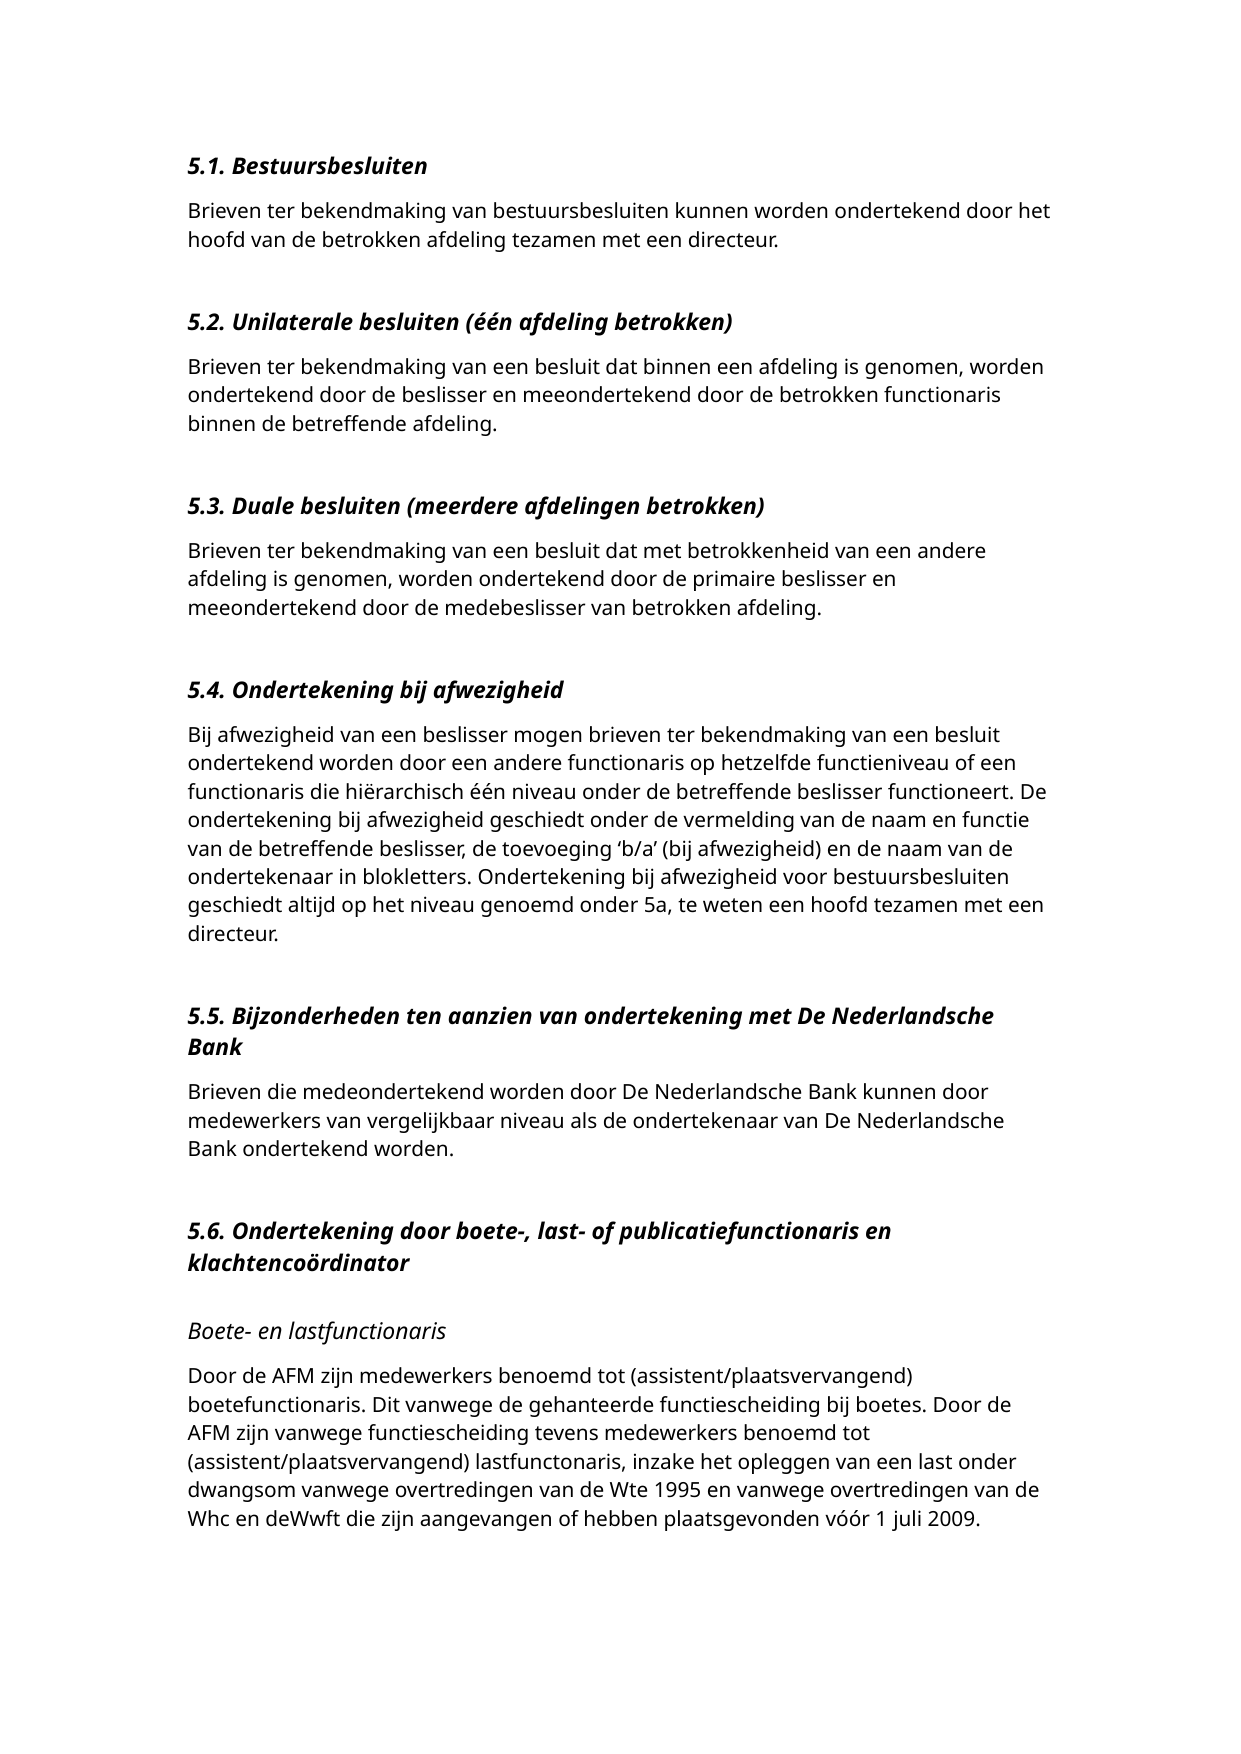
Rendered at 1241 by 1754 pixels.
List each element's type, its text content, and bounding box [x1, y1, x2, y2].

subtitle 5.4. Ondertekening bij afwezigheid [187, 674, 1053, 705]
text Brieven die medeondertekend worden door De Nederlandsche Bank kunnen door medewerkers van vergelijkbaar niveau als de ondertekenaar van De Nederlandsche Bank ondertekend worden. [187, 1077, 1053, 1163]
subtitle 5.5. Bijzonderheden ten aanzien van ondertekening met De Nederlandsche Bank [187, 1000, 1053, 1062]
text Brieven ter bekendmaking van een besluit dat met betrokkenheid van een andere afdeling is genomen, worden ondertekend door de primaire beslisser en meeondertekend door de medebeslisser van betrokken afdeling. [187, 536, 1053, 621]
subtitle Boete- en lastfunctionaris [187, 1315, 1053, 1347]
text Brieven ter bekendmaking van een besluit dat binnen een afdeling is genomen, worden ondertekend door de beslisser en meeondertekend door de betrokken functionaris binnen de betreffende afdeling. [187, 352, 1053, 437]
subtitle 5.1. Bestuursbesluiten [187, 150, 1053, 181]
text Bij afwezigheid van een beslisser mogen brieven ter bekendmaking van een besluit ondertekend worden door een andere functionaris op hetzelfde functieniveau of een functionaris die hiërarchisch één niveau onder de betreffende beslisser functioneert. De ondertekening bij afwezigheid geschiedt onder de vermelding van de naam en functie van de betreffende beslisser, de toevoeging ‘b/a’ (bij afwezigheid) en de naam van de ondertekenaar in blokletters. Ondertekening bij afwezigheid voor bestuursbesluiten geschiedt altijd op het niveau genoemd onder 5a, te weten een hoofd tezamen met een directeur. [187, 720, 1053, 947]
subtitle 5.2. Unilaterale besluiten (één afdeling betrokken) [187, 306, 1053, 337]
text Brieven ter bekendmaking van bestuursbesluiten kunnen worden ondertekend door het hoofd van de betrokken afdeling tezamen met een directeur. [187, 196, 1053, 253]
subtitle 5.3. Duale besluiten (meerdere afdelingen betrokken) [187, 490, 1053, 521]
text Door de AFM zijn medewerkers benoemd tot (assistent/plaatsvervangend) boetefunctionaris. Dit vanwege de gehanteerde functiescheiding bij boetes. Door de AFM zijn vanwege functiescheiding tevens medewerkers benoemd tot (assistent/plaatsvervangend) lastfunctonaris, inzake het opleggen van een last onder dwangsom vanwege overtredingen van de Wte 1995 en vanwege overtredingen van de Whc en deWwft die zijn aangevangen of hebben plaatsgevonden vóór 1 juli 2009. [187, 1362, 1053, 1532]
subtitle 5.6. Ondertekening door boete-, last- of publicatiefunctionaris en klachtencoördinator [187, 1215, 1053, 1278]
